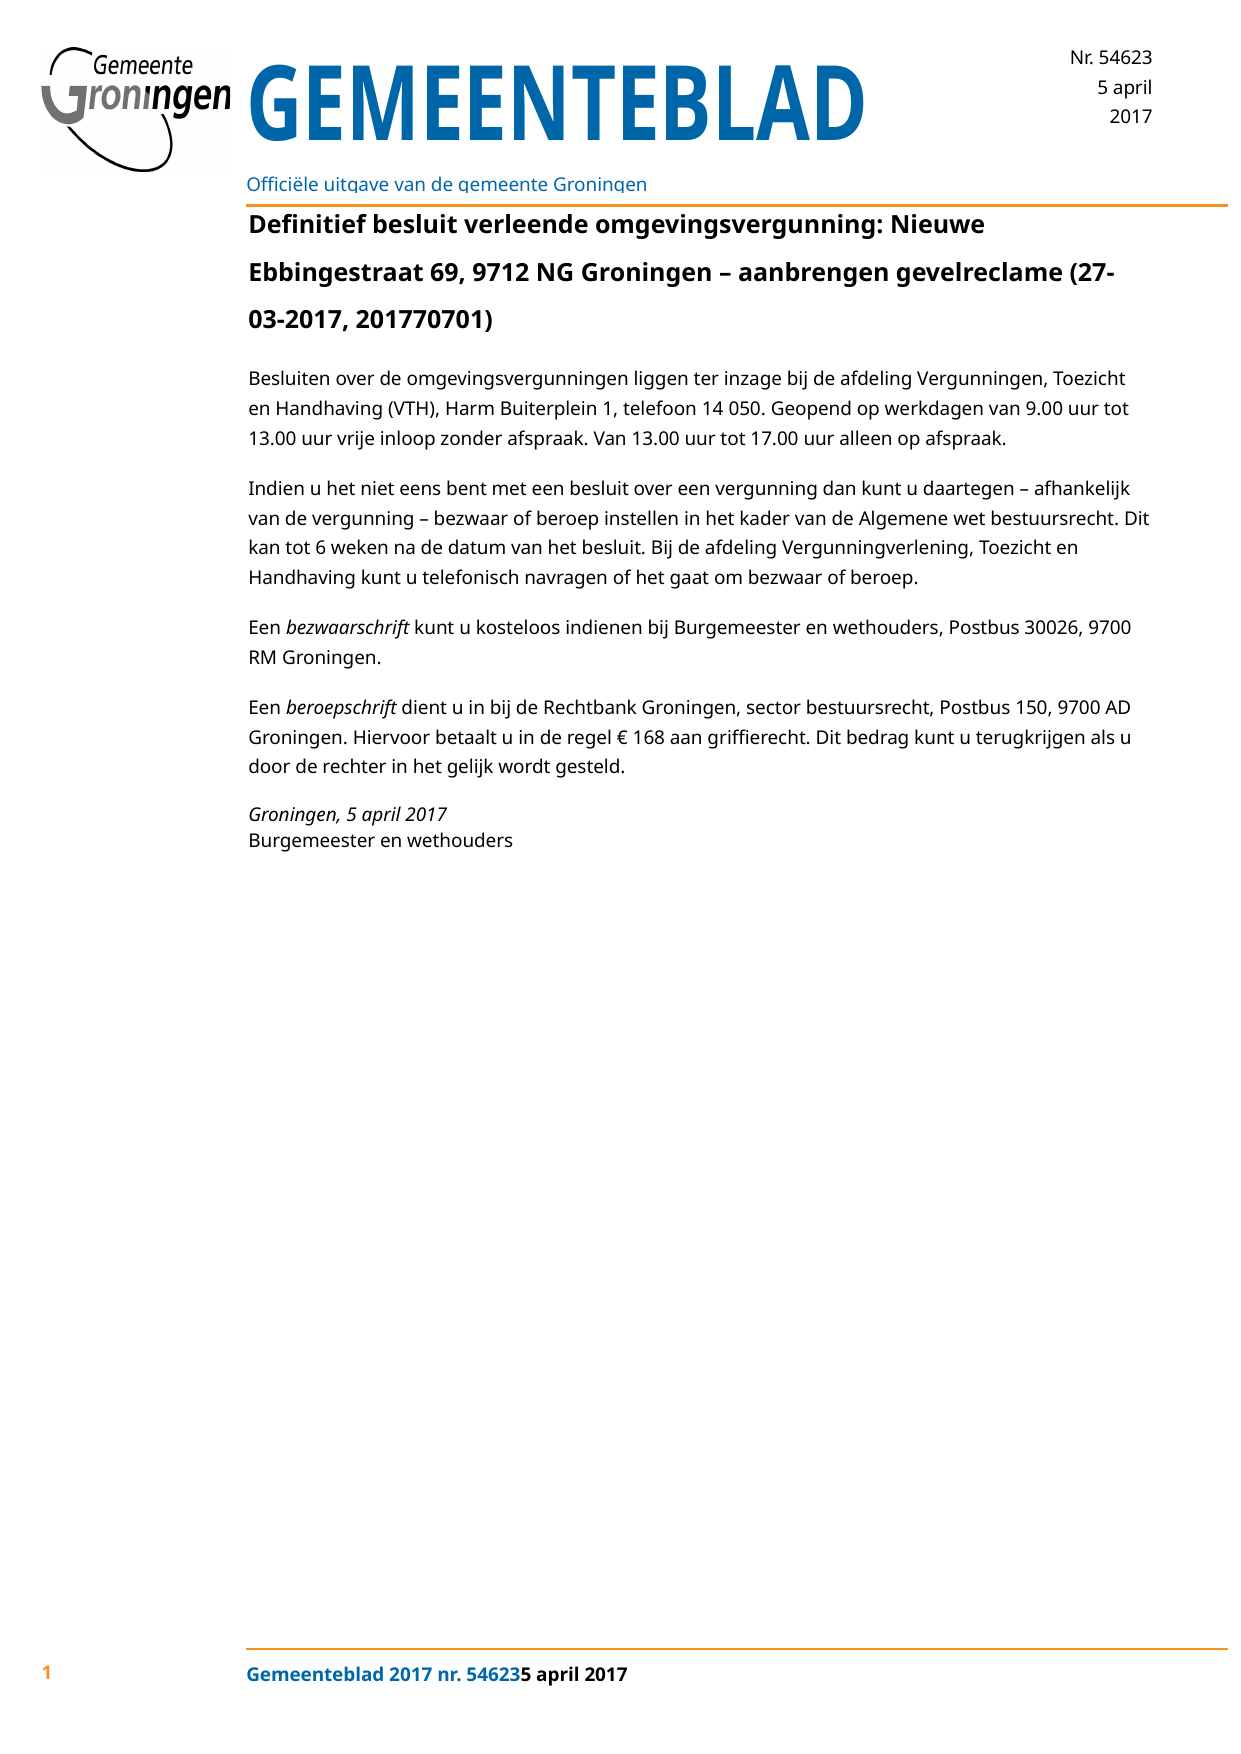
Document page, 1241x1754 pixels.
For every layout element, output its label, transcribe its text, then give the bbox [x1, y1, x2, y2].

text Besluiten over de omgevingsvergunningen liggen ter inzage bij de afdeling Vergunningen, Toezicht en Handhaving (VTH), Harm Buiterplein 1, telefoon 14 050. Geopend op werkdagen van 9.00 uur tot 13.00 uur vrije inloop zonder afspraak. Van 13.00 uur tot 17.00 uur alleen op afspraak. [248, 366, 1152, 450]
text Burgemeester en wethouders [248, 827, 1152, 853]
text Indien u het niet eens bent met een besluit over een vergunning dan kunt u daartegen – afhankelijk van de vergunning – bezwaar of beroep instellen in het kader van de Algemene wet bestuursrecht. Dit kan tot 6 weken na de datum van het besluit. Bij de afdeling Vergunningverlening, Toezicht en Handhaving kunt u telefonisch navragen of het gaat om bezwaar of beroep. [248, 475, 1152, 589]
text Een bezwaarschrift kunt u kosteloos indienen bij Burgemeester en wethouders, Postbus 30026, 9700 RM Groningen. [248, 614, 1152, 669]
text Definitief besluit verleende omgevingsvergunning: Nieuwe Ebbingestraat 69, 9712 NG Groningen – aanbrengen gevelreclame (27-03-2017, 201770701) [248, 207, 1152, 336]
text Groningen, 5 april 2017 [248, 801, 1152, 827]
picture [41, 47, 231, 172]
text Een beroepschrift dient u in bij de Rechtbank Groningen, sector bestuursrecht, Postbus 150, 9700 AD Groningen. Hiervoor betaalt u in de regel € 168 aan griffierecht. Dit bedrag kunt u terugkrijgen als u door de rechter in het gelijk wordt gesteld. [248, 694, 1152, 779]
